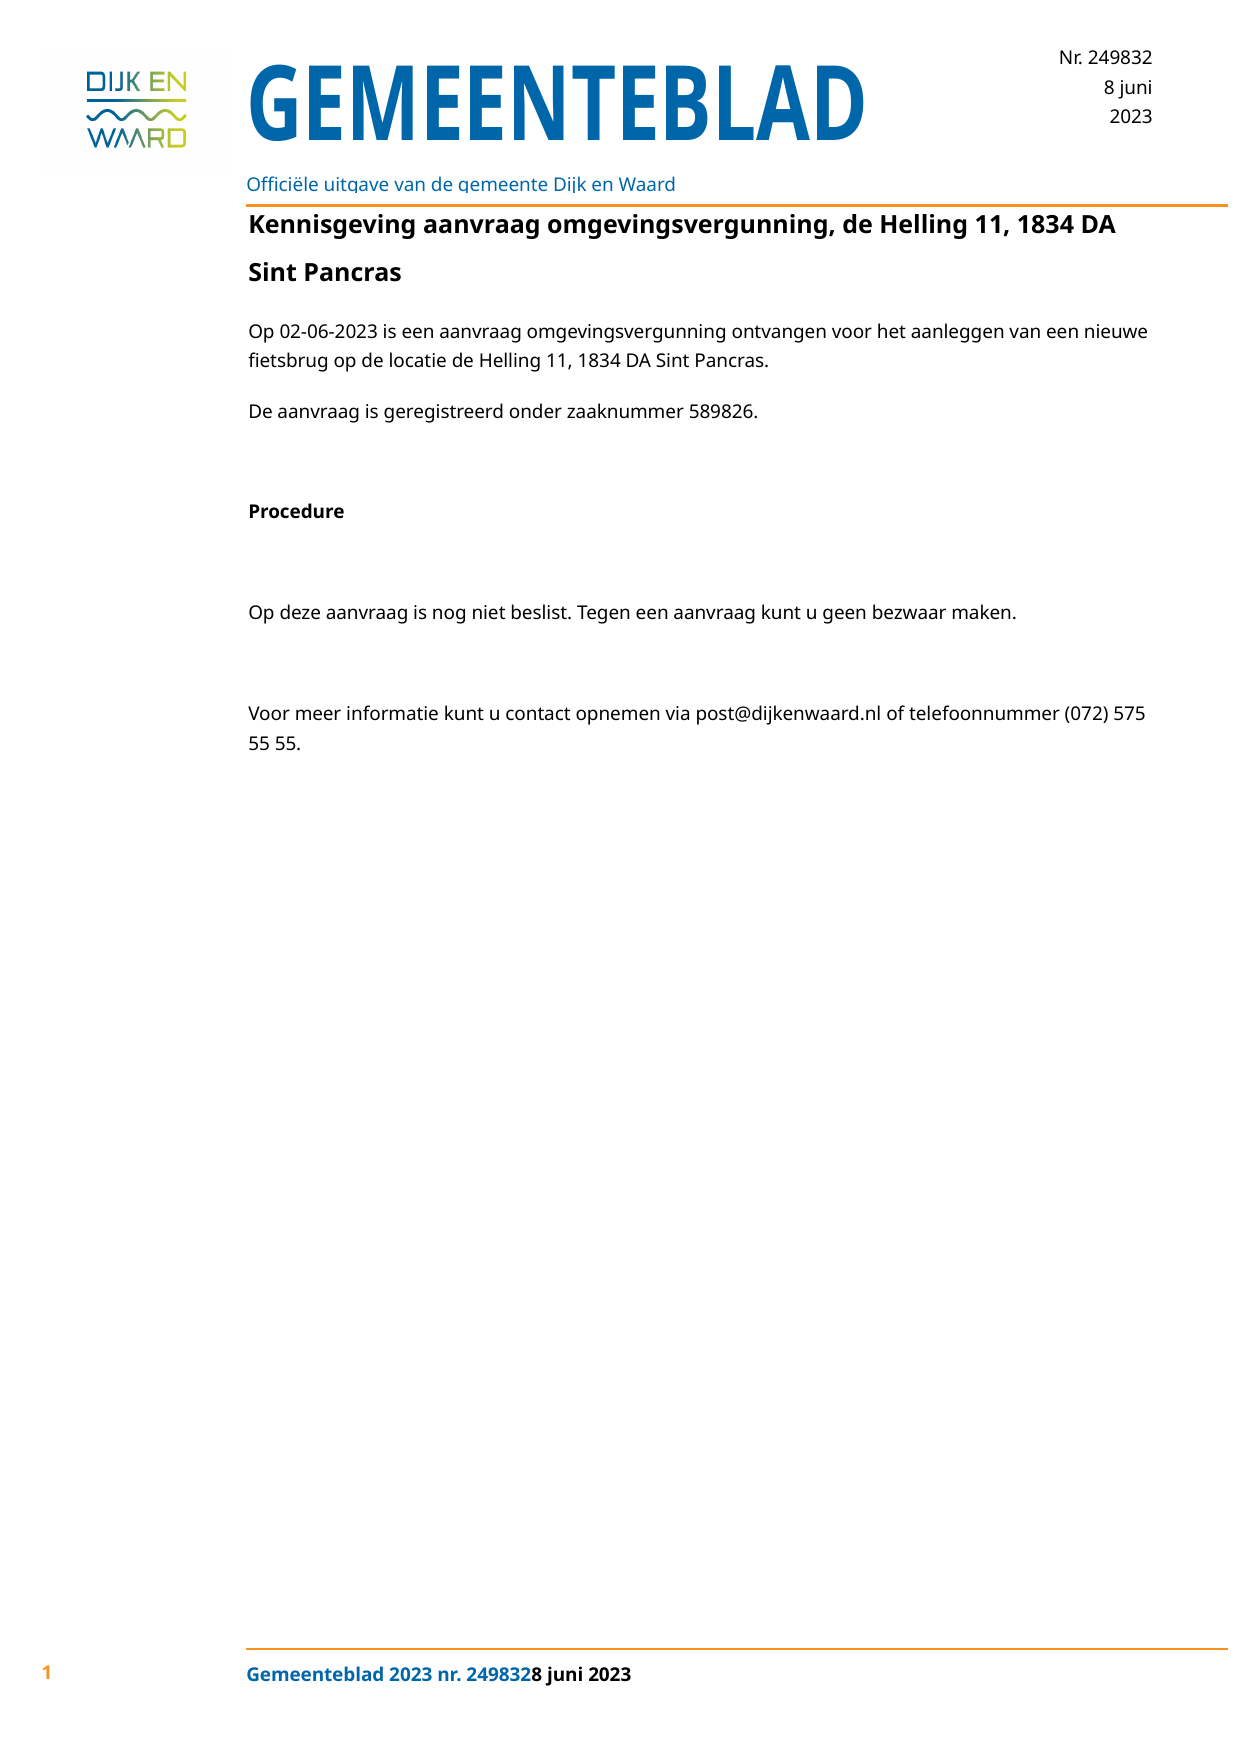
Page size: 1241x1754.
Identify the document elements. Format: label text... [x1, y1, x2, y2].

text Op 02-06-2023 is een aanvraag omgevingsvergunning ontvangen voor het aanleggen van een nieuwe fietsbrug op de locatie de Helling 11, 1834 DA Sint Pancras. [248, 318, 1152, 373]
text Voor meer informatie kunt u contact opnemen via post@dijkenwaard.nl of telefoonnummer (072) 575 55 55. [248, 700, 1152, 756]
text Op deze aanvraag is nog niet beslist. Tegen een aanvraag kunt u geen bezwaar maken. [248, 599, 1152, 625]
text Procedure [248, 499, 1152, 524]
text Kennisgeving aanvraag omgevingsvergunning, de Helling 11, 1834 DA Sint Pancras [248, 207, 1152, 288]
text De aanvraag is geregistreerd onder zaaknummer 589826. [248, 398, 1152, 424]
picture [41, 47, 231, 172]
